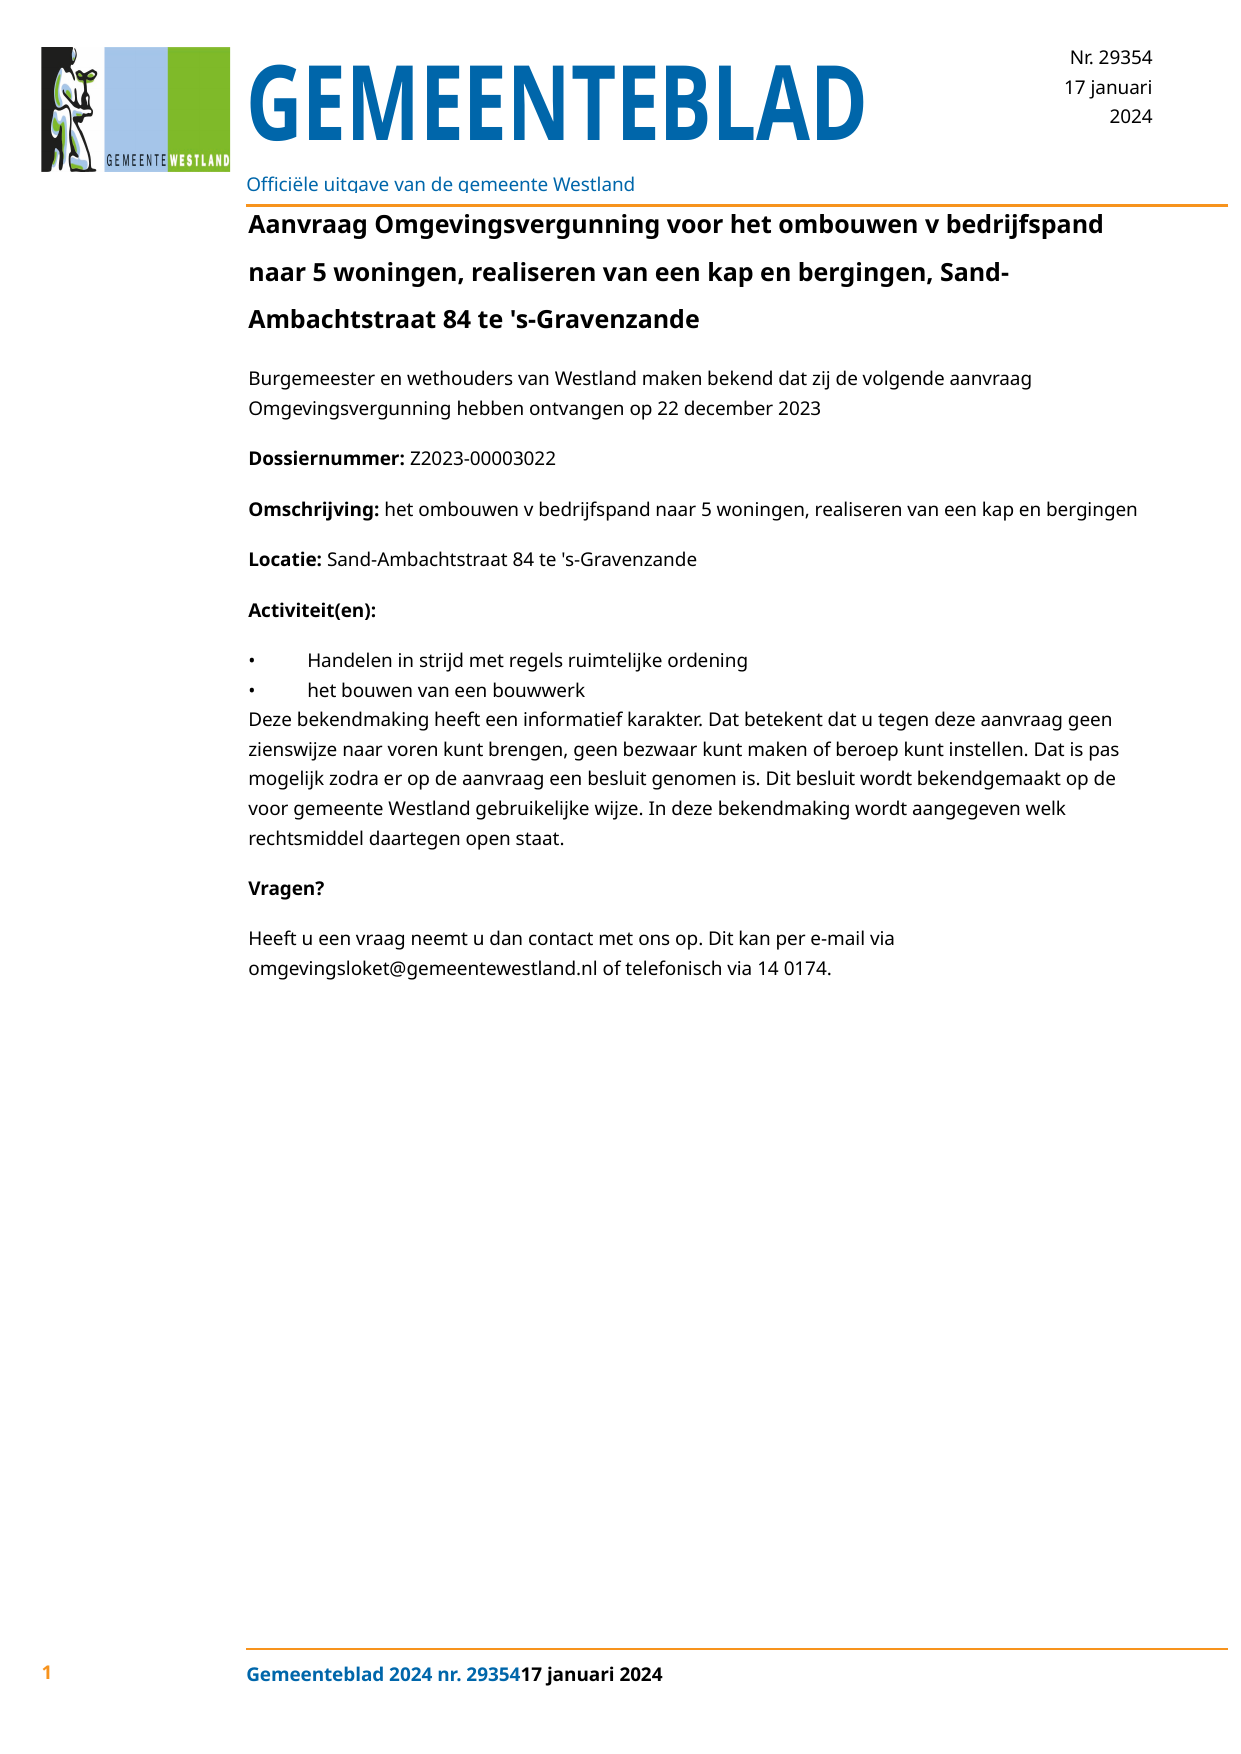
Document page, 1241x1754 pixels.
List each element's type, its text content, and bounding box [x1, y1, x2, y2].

text Vragen? [248, 875, 1152, 901]
text Dossiernummer: Z2023-00003022 [248, 446, 1152, 471]
text Deze bekendmaking heeft een informatief karakter. Dat betekent dat u tegen deze aanvraag geen zienswijze naar voren kunt brengen, geen bezwaar kunt maken of beroep kunt instellen. Dat is pas mogelijk zodra er op de aanvraag een besluit genomen is. Dit besluit wordt bekendgemaakt op de voor gemeente Westland gebruikelijke wijze. In deze bekendmaking wordt aangegeven welk rechtsmiddel daartegen open staat. [248, 706, 1152, 850]
text Locatie: Sand-Ambachtstraat 84 te 's-Gravenzande [248, 546, 1152, 572]
picture [41, 47, 231, 172]
text Burgemeester en wethouders van Westland maken bekend dat zij de volgende aanvraag Omgevingsvergunning hebben ontvangen op 22 december 2023 [248, 366, 1152, 421]
list het bouwen van een bouwwerk [248, 677, 1152, 702]
text Aanvraag Omgevingsvergunning voor het ombouwen v bedrijfspand naar 5 woningen, realiseren van een kap en bergingen, Sand-Ambachtstraat 84 te 's-Gravenzande [248, 207, 1152, 336]
text Heeft u een vraag neemt u dan contact met ons op. Dit kan per e-mail via omgevingsloket@gemeentewestland.nl of telefonisch via 14 0174. [248, 926, 1152, 981]
text Activiteit(en): [248, 597, 1152, 622]
list Handelen in strijd met regels ruimtelijke ordening [248, 647, 1152, 673]
text Omschrijving: het ombouwen v bedrijfspand naar 5 woningen, realiseren van een kap en bergingen [248, 496, 1152, 522]
